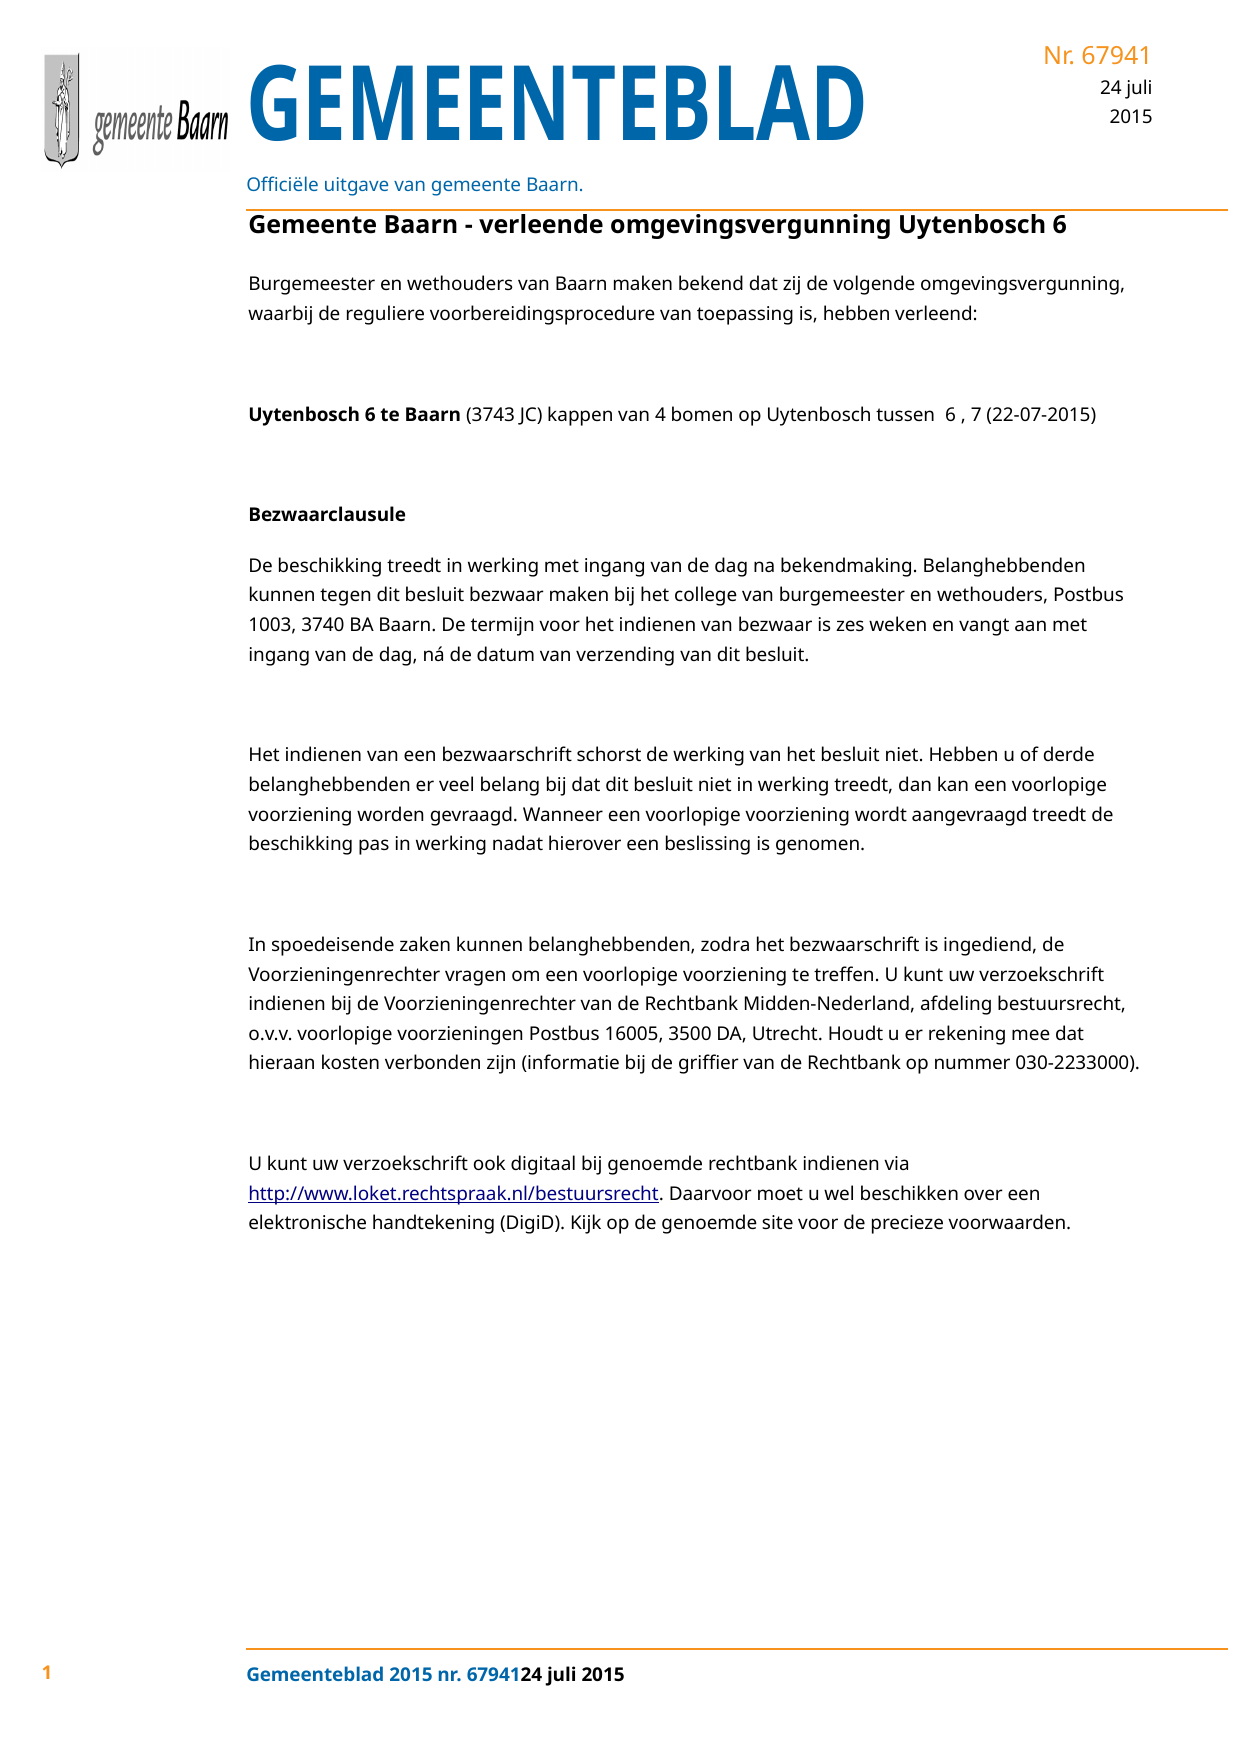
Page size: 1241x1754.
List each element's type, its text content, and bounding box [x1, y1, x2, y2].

picture [41, 47, 231, 172]
text U kunt uw verzoekschrift ook digitaal bij genoemde rechtbank indienen via http://www.loket.rechtspraak.nl/bestuursrecht. Daarvoor moet u wel beschikken over een elektronische handtekening (DigiD). Kijk op de genoemde site voor de precieze voorwaarden. [248, 1150, 1152, 1235]
text Burgemeester en wethouders van Baarn maken bekend dat zij de volgende omgevingsvergunning, waarbij de reguliere voorbereidingsprocedure van toepassing is, hebben verleend: [248, 270, 1152, 326]
text Het indienen van een bezwaarschrift schorst de werking van het besluit niet. Hebben u of derde belanghebbenden er veel belang bij dat dit besluit niet in werking treedt, dan kan een voorlopige voorziening worden gevraagd. Wanneer een voorlopige voorziening wordt aangevraagd treedt de beschikking pas in werking nadat hierover een beslissing is genomen. [248, 742, 1152, 856]
text Gemeente Baarn - verleende omgevingsvergunning Uytenbosch 6 [248, 211, 1152, 241]
text In spoedeisende zaken kunnen belanghebbenden, zodra het bezwaarschrift is ingediend, de Voorzieningenrechter vragen om een voorlopige voorziening te treffen. U kunt uw verzoekschrift indienen bij de Voorzieningenrechter van de Rechtbank Midden-Nederland, afdeling bestuursrecht, o.v.v. voorlopige voorzieningen Postbus 16005, 3500 DA, Utrecht. Houdt u er rekening mee dat hieraan kosten verbonden zijn (informatie bij de griffier van de Rechtbank op nummer 030-2233000). [248, 931, 1152, 1075]
text Bezwaarclausule [248, 502, 1152, 527]
text Uytenbosch 6 te Baarn (3743 JC) kappen van 4 bomen op Uytenbosch tussen 6 , 7 (22-07-2015) [248, 401, 1152, 426]
text De beschikking treedt in werking met ingang van de dag na bekendmaking. Belanghebbenden kunnen tegen dit besluit bezwaar maken bij het college van burgemeester en wethouders, Postbus 1003, 3740 BA Baarn. De termijn voor het indienen van bezwaar is zes weken en vangt aan met ingang van de dag, ná de datum van verzending van dit besluit. [248, 552, 1152, 666]
